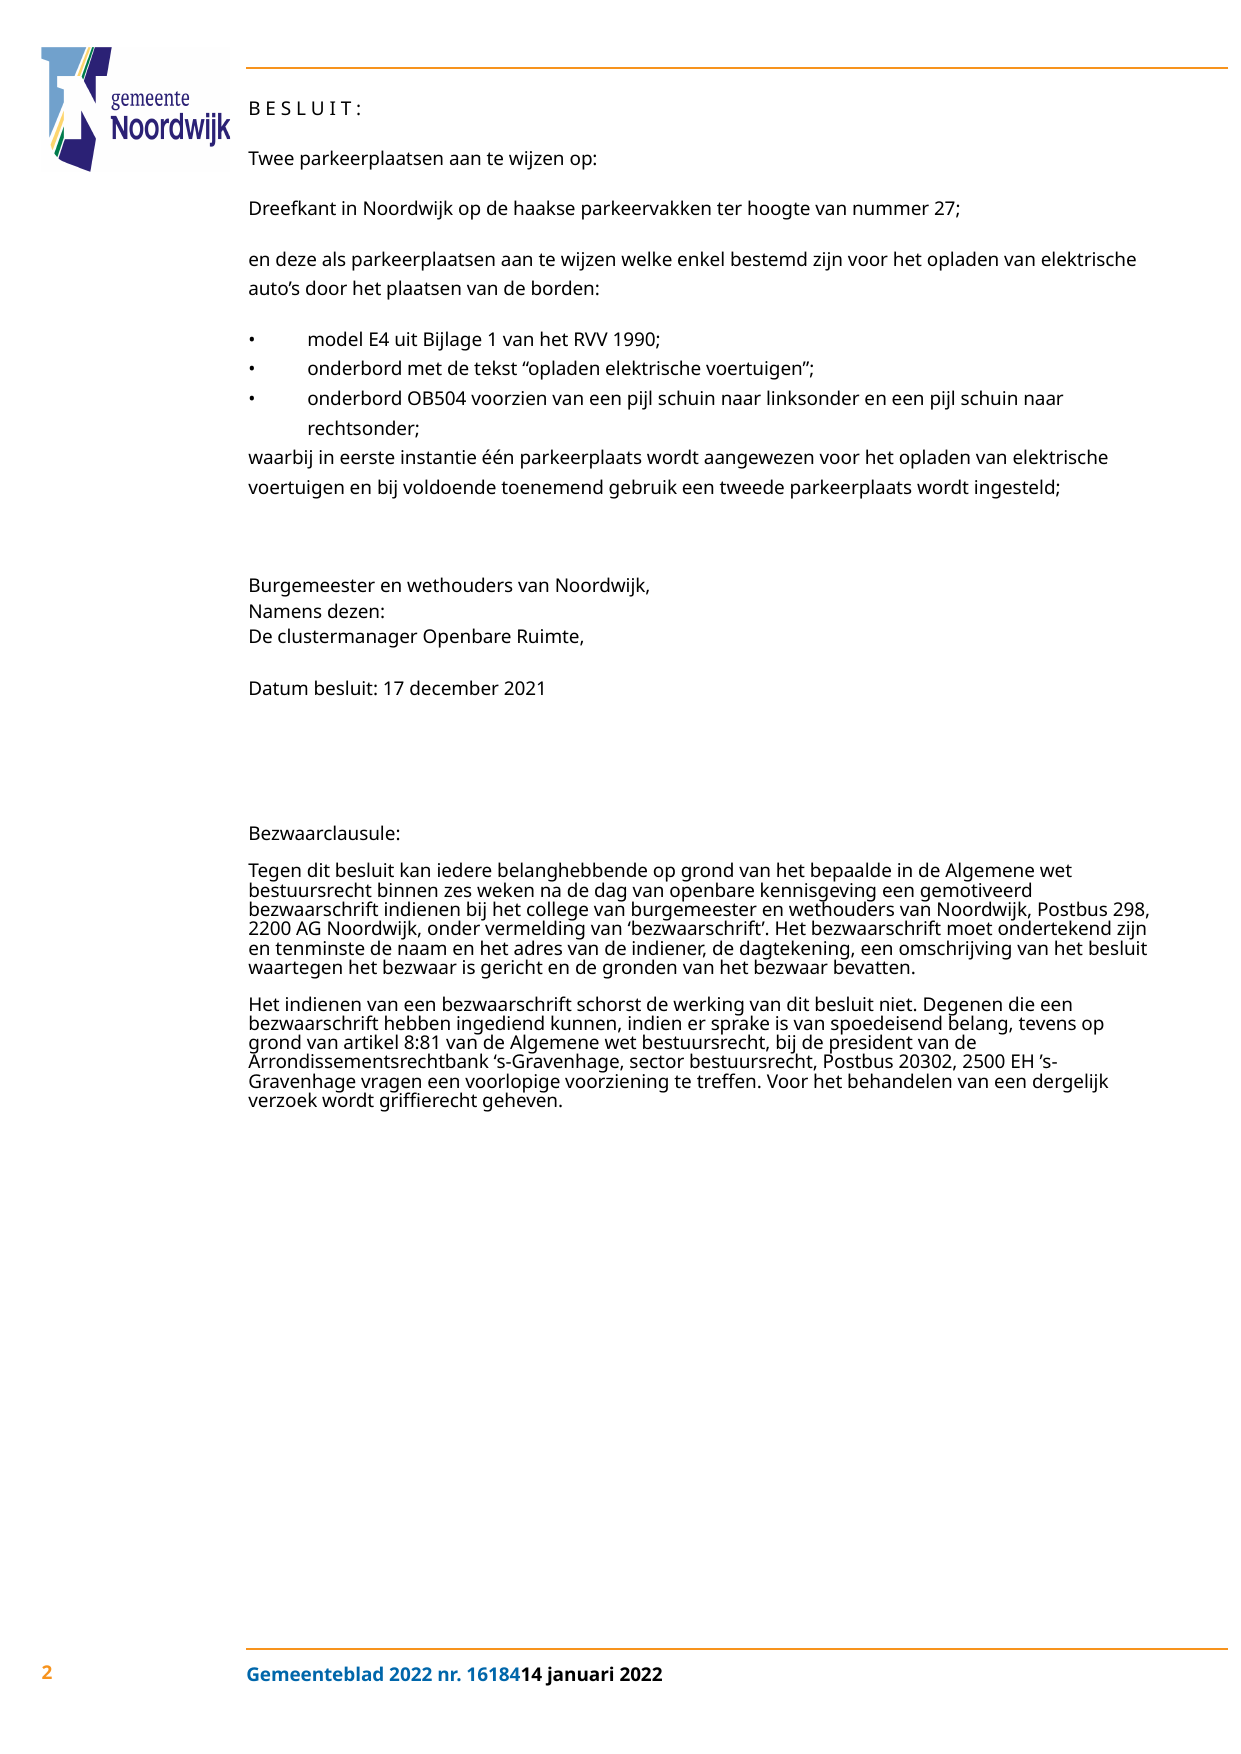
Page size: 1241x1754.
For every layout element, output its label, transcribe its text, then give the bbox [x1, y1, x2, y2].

text en deze als parkeerplaatsen aan te wijzen welke enkel bestemd zijn voor het opladen van elektrische auto’s door het plaatsen van de borden: [248, 246, 1152, 301]
list model E4 uit Bijlage 1 van het RVV 1990; [248, 326, 1152, 352]
text Namens dezen: [248, 598, 1152, 624]
list onderbord OB504 voorzien van een pijl schuin naar linksonder en een pijl schuin naar rechtsonder; [248, 385, 1152, 441]
picture [41, 47, 231, 172]
text Het indienen van een bezwaarschrift schorst de werking van dit besluit niet. Degenen die een bezwaarschrift hebben ingediend kunnen, indien er sprake is van spoedeisend belang, tevens op grond van artikel 8:81 van de Algemene wet bestuursrecht, bij de president van de Arrondissementsrechtbank ‘s-Gravenhage, sector bestuursrecht, Postbus 20302, 2500 EH ’s-Gravenhage vragen een voorlopige voorziening te treffen. Voor het behandelen van een dergelijk verzoek wordt griffierecht geheven. [248, 996, 1152, 1111]
text Twee parkeerplaatsen aan te wijzen op: [248, 145, 1152, 171]
text De clustermanager Openbare Ruimte, [248, 624, 1152, 649]
text B E S L U I T : [248, 95, 1152, 121]
text Tegen dit besluit kan iedere belanghebbende op grond van het bepaalde in de Algemene wet bestuursrecht binnen zes weken na de dag van openbare kennisgeving een gemotiveerd bezwaarschrift indienen bij het college van burgemeester en wethouders van Noordwijk, Postbus 298, 2200 AG Noordwijk, onder vermelding van ‘bezwaarschrift’. Het bezwaarschrift moet ondertekend zijn en tenminste de naam en het adres van de indiener, de dagtekening, een omschrijving van het besluit waartegen het bezwaar is gericht en de gronden van het bezwaar bevatten. [248, 862, 1152, 978]
list onderbord met de tekst “opladen elektrische voertuigen”; [248, 356, 1152, 381]
text Dreefkant in Noordwijk op de haakse parkeervakken ter hoogte van nummer 27; [248, 196, 1152, 221]
text waarbij in eerste instantie één parkeerplaats wordt aangewezen voor het opladen van elektrische voertuigen en bij voldoende toenemend gebruik een tweede parkeerplaats wordt ingesteld; [248, 444, 1152, 500]
text Burgemeester en wethouders van Noordwijk, [248, 572, 1152, 598]
text Datum besluit: 17 december 2021 [248, 675, 1152, 701]
text Bezwaarclausule: [248, 825, 1152, 845]
